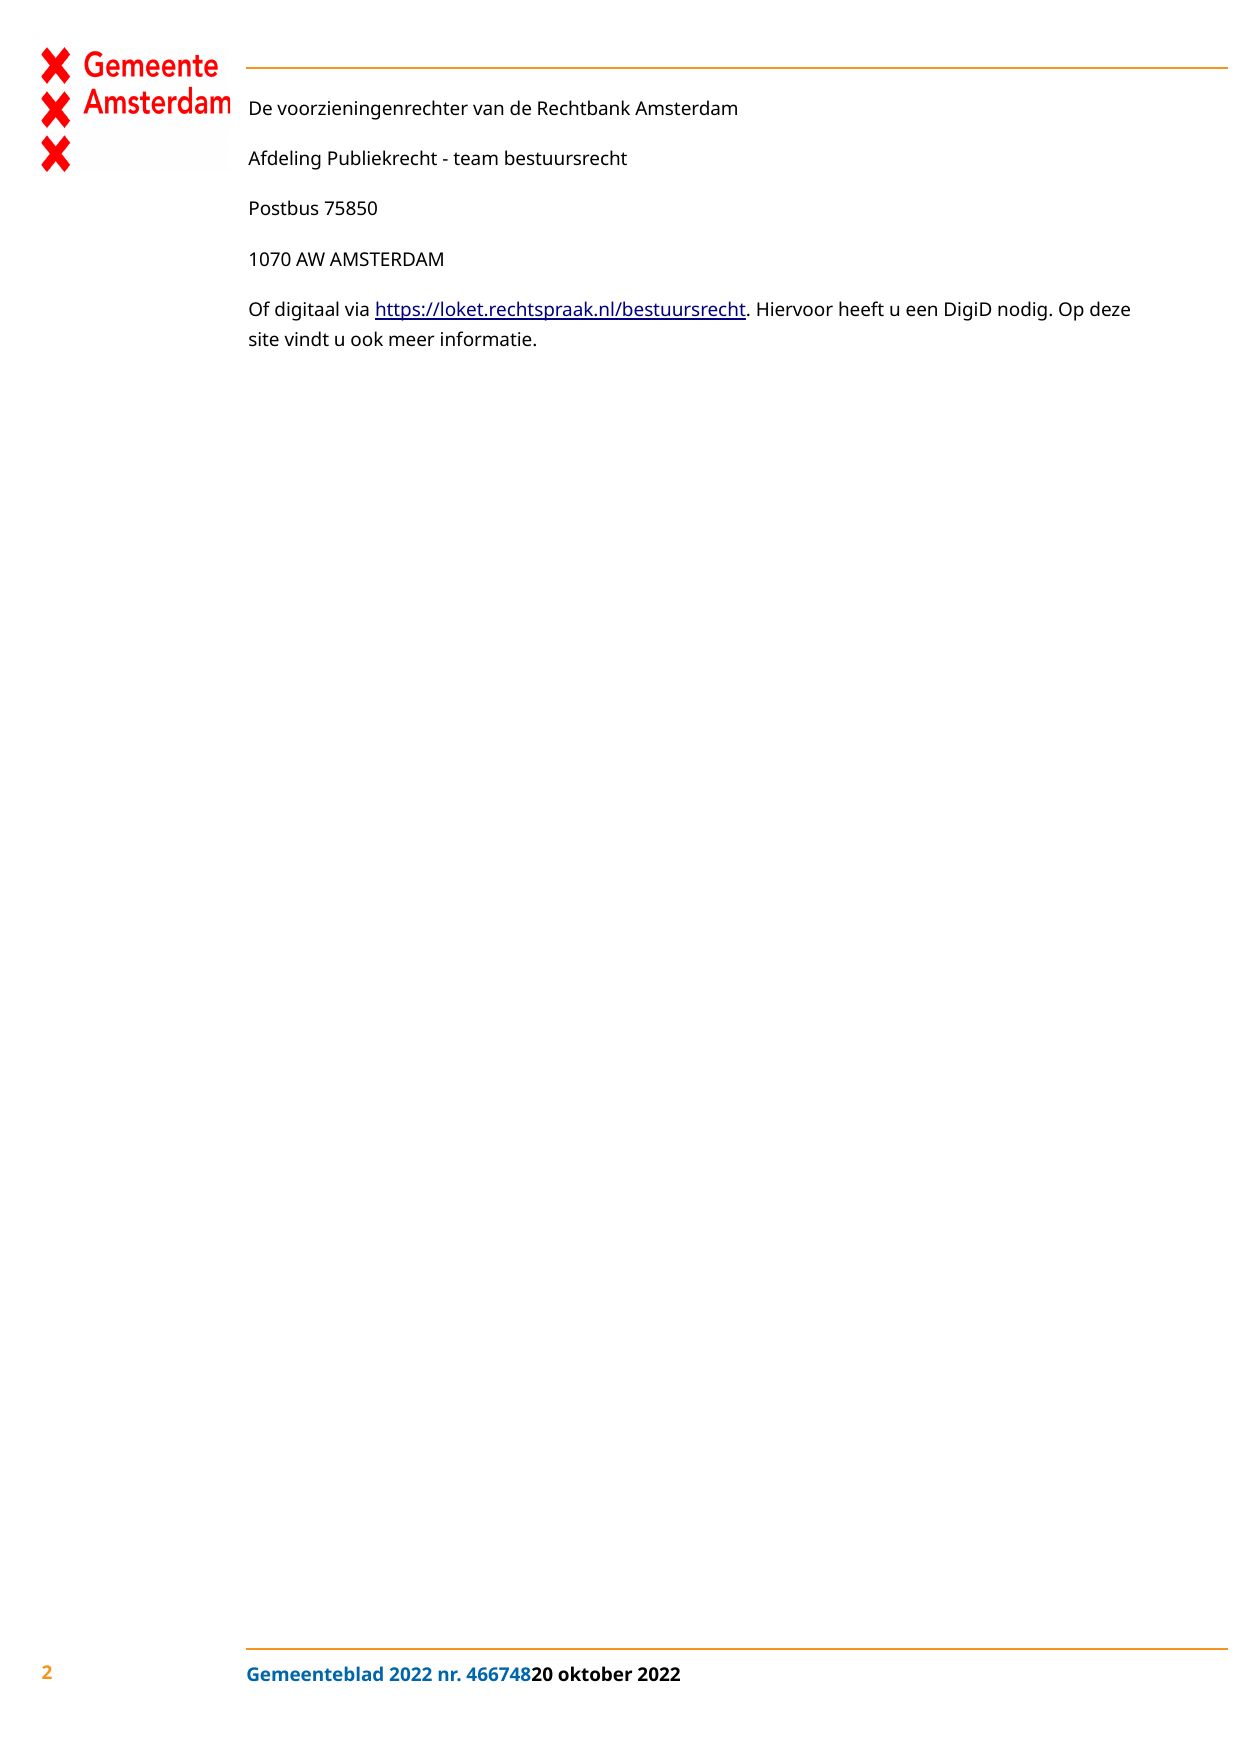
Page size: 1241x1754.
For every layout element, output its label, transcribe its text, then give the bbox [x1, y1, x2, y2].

text De voorzieningenrechter van de Rechtbank Amsterdam [248, 95, 1152, 121]
picture [41, 47, 231, 172]
text Of digitaal via https://loket.rechtspraak.nl/bestuursrecht. Hiervoor heeft u een DigiD nodig. Op deze site vindt u ook meer informatie. [248, 296, 1152, 352]
text Afdeling Publiekrecht - team bestuursrecht [248, 145, 1152, 171]
text Postbus 75850 [248, 196, 1152, 221]
text 1070 AW AMSTERDAM [248, 246, 1152, 272]
